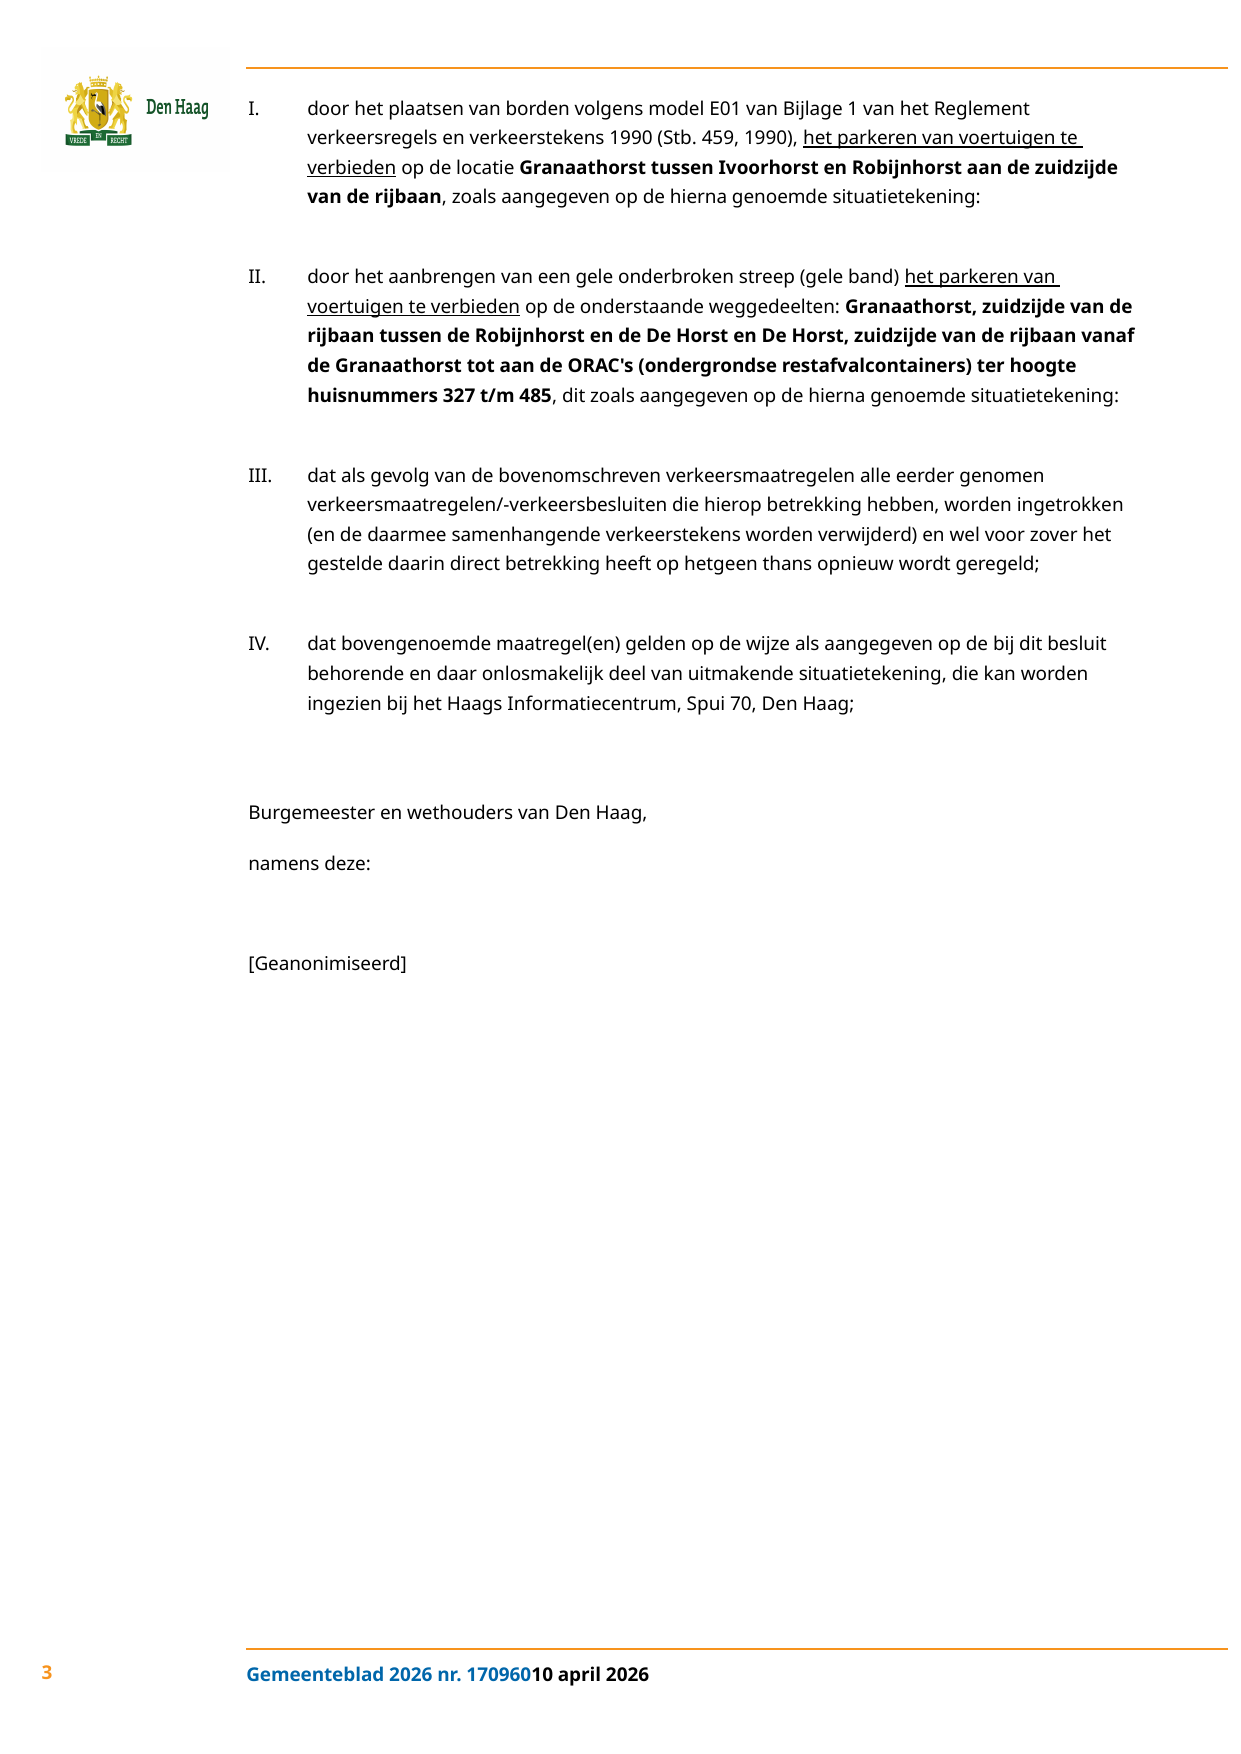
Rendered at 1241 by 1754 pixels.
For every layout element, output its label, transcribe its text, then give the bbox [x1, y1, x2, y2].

list door het aanbrengen van een gele onderbroken streep (gele band) het parkeren van voertuigen te verbieden op de onderstaande weggedeelten: Granaathorst, zuidzijde van de rijbaan tussen de Robijnhorst en de De Horst en De Horst, zuidzijde van de rijbaan vanaf de Granaathorst tot aan de ORAC's (ondergrondse restafvalcontainers) ter hoogte huisnummers 327 t/m 485, dit zoals aangegeven op de hierna genoemde situatietekening: [248, 263, 1152, 408]
picture [41, 47, 231, 172]
list dat bovengenoemde maatregel(en) gelden op de wijze als aangegeven op de bij dit besluit behorende en daar onlosmakelijk deel van uitmakende situatietekening, die kan worden ingezien bij het Haags Informatiecentrum, Spui 70, Den Haag; [248, 631, 1152, 716]
list dat als gevolg van de bovenomschreven verkeersmaatregelen alle eerder genomen verkeersmaatregelen/-verkeersbesluiten die hierop betrekking hebben, worden ingetrokken (en de daarmee samenhangende verkeerstekens worden verwijderd) en wel voor zover het gestelde daarin direct betrekking heeft op hetgeen thans opnieuw wordt geregeld; [248, 462, 1152, 576]
text Burgemeester en wethouders van Den Haag, [248, 799, 1152, 825]
text namens deze: [248, 850, 1152, 876]
list door het plaatsen van borden volgens model E01 van Bijlage 1 van het Reglement verkeersregels en verkeerstekens 1990 (Stb. 459, 1990), het parkeren van voertuigen te verbieden op de locatie Granaathorst tussen Ivoorhorst en Robijnhorst aan de zuidzijde van de rijbaan, zoals aangegeven op de hierna genoemde situatietekening: [248, 95, 1152, 209]
text [Geanonimiseerd] [248, 951, 1152, 976]
